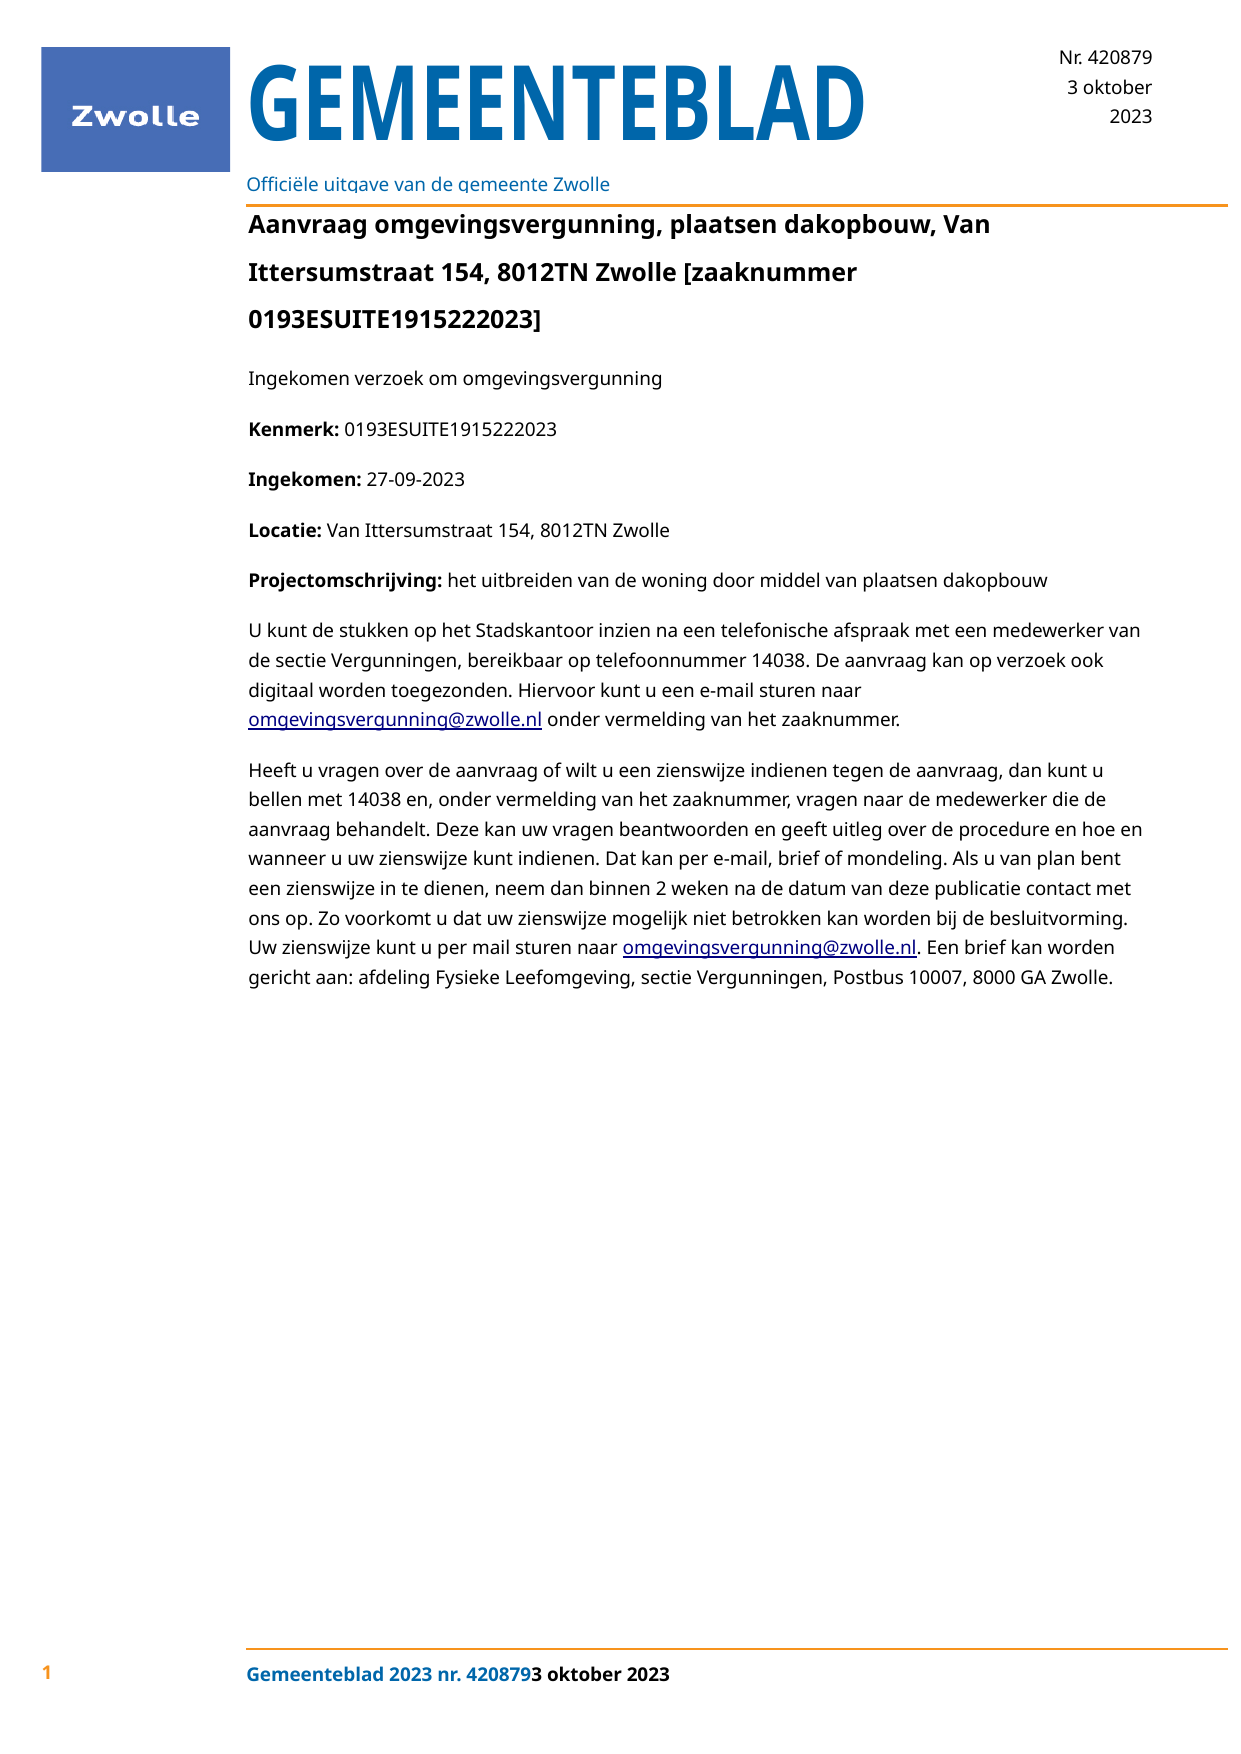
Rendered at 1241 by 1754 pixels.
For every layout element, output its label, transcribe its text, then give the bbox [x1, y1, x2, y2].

text U kunt de stukken op het Stadskantoor inzien na een telefonische afspraak met een medewerker van de sectie Vergunningen, bereikbaar op telefoonnummer 14038. De aanvraag kan op verzoek ook digitaal worden toegezonden. Hiervoor kunt u een e-mail sturen naar omgevingsvergunning@zwolle.nl onder vermelding van het zaaknummer. [248, 618, 1152, 732]
text Ingekomen: 27-09-2023 [248, 466, 1152, 492]
text Heeft u vragen over de aanvraag of wilt u een zienswijze indienen tegen de aanvraag, dan kunt u bellen met 14038 en, onder vermelding van het zaaknummer, vragen naar de medewerker die de aanvraag behandelt. Deze kan uw vragen beantwoorden en geeft uitleg over de procedure en hoe en wanneer u uw zienswijze kunt indienen. Dat kan per e-mail, brief of mondeling. Als u van plan bent een zienswijze in te dienen, neem dan binnen 2 weken na de datum van deze publicatie contact met ons op. Zo voorkomt u dat uw zienswijze mogelijk niet betrokken kan worden bij de besluitvorming. Uw zienswijze kunt u per mail sturen naar omgevingsvergunning@zwolle.nl. Een brief kan worden gericht aan: afdeling Fysieke Leefomgeving, sectie Vergunningen, Postbus 10007, 8000 GA Zwolle. [248, 757, 1152, 989]
picture [41, 47, 231, 172]
text Locatie: Van Ittersumstraat 154, 8012TN Zwolle [248, 517, 1152, 542]
text Aanvraag omgevingsvergunning, plaatsen dakopbouw, Van Ittersumstraat 154, 8012TN Zwolle [zaaknummer 0193ESUITE1915222023] [248, 207, 1152, 336]
text Ingekomen verzoek om omgevingsvergunning [248, 366, 1152, 391]
text Projectomschrijving: het uitbreiden van de woning door middel van plaatsen dakopbouw [248, 567, 1152, 593]
text Kenmerk: 0193ESUITE1915222023 [248, 416, 1152, 442]
